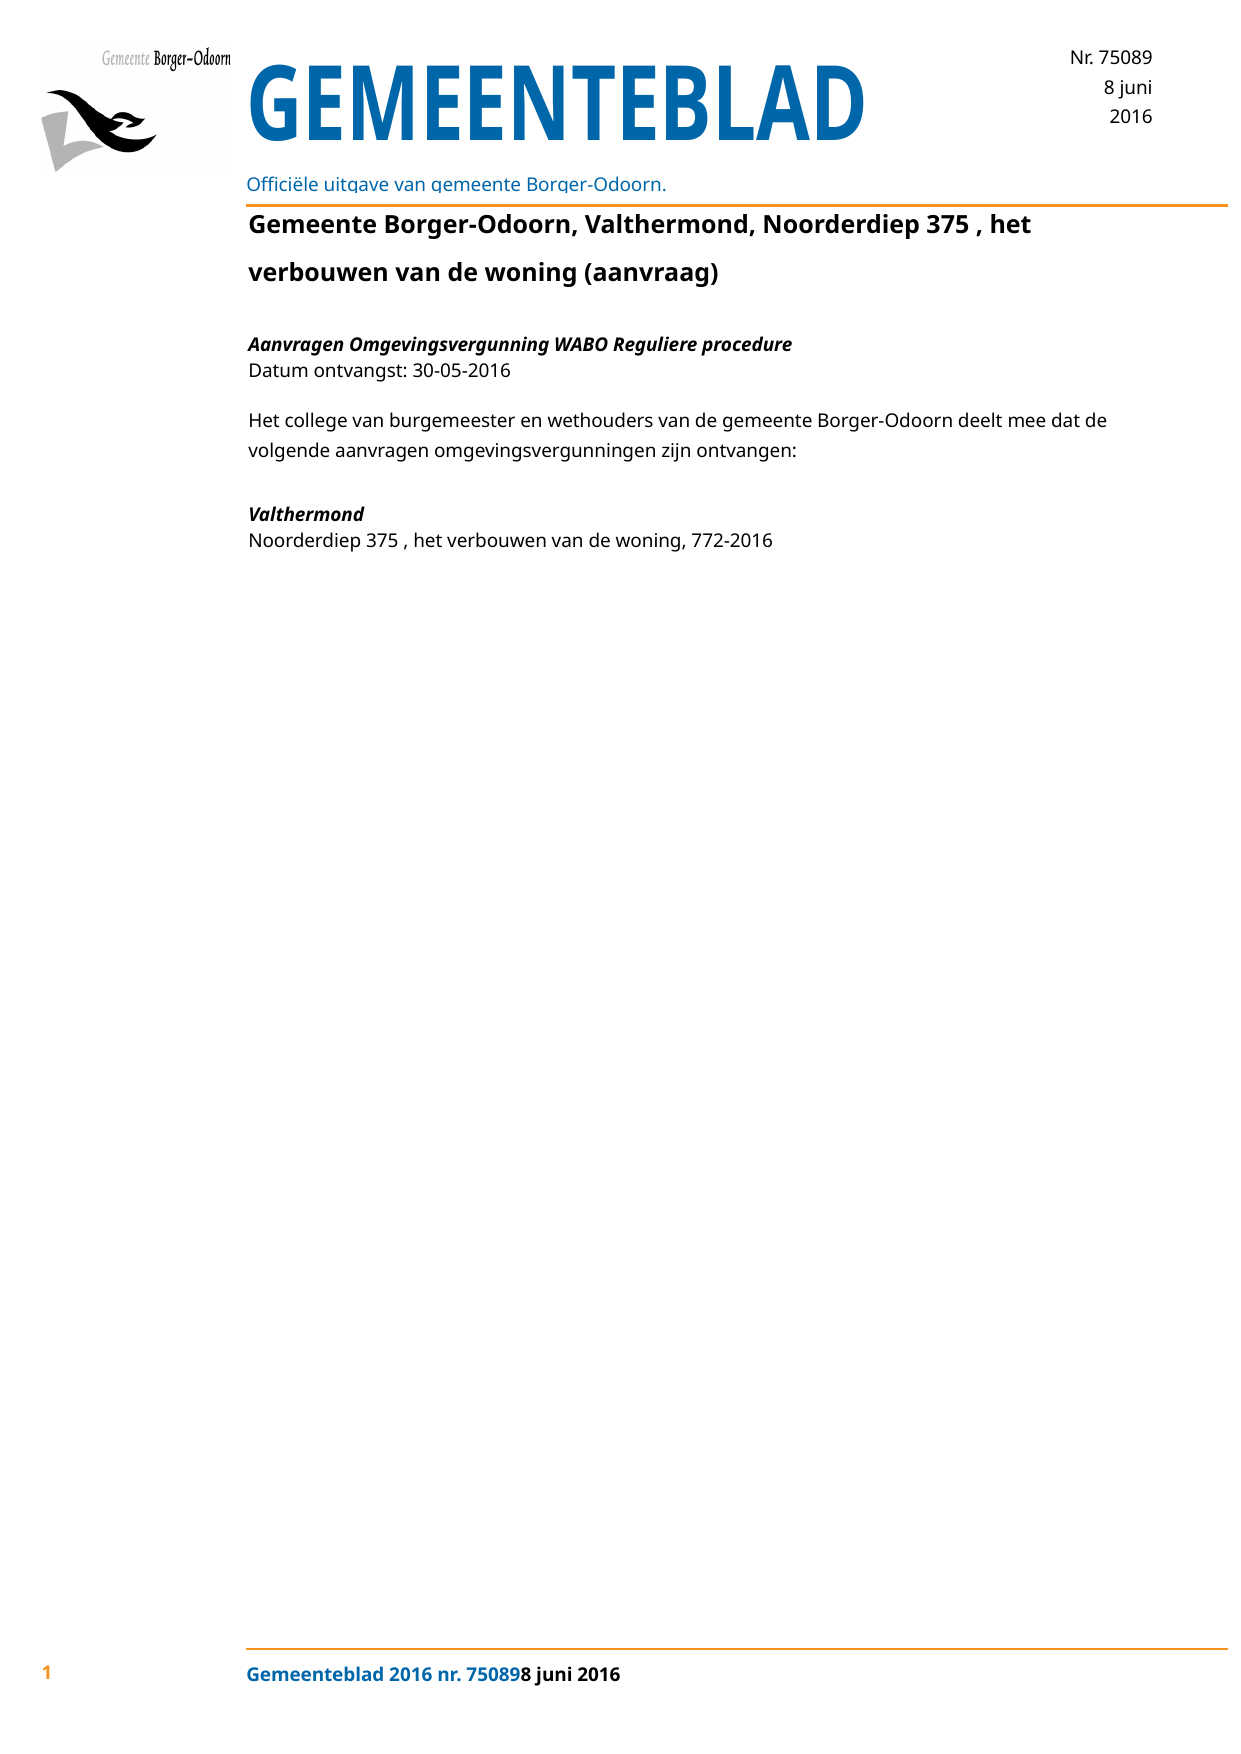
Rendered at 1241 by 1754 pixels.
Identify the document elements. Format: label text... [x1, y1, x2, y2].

text Datum ontvangst: 30-05-2016 [248, 357, 1152, 383]
picture [41, 47, 231, 172]
text Aanvragen Omgevingsvergunning WABO Reguliere procedure [248, 331, 1152, 357]
text Het college van burgemeester en wethouders van de gemeente Borger-Odoorn deelt mee dat de volgende aanvragen omgevingsvergunningen zijn ontvangen: [248, 408, 1152, 463]
text Valthermond [248, 501, 1152, 527]
text Gemeente Borger-Odoorn, Valthermond, Noorderdiep 375 , het verbouwen van de woning (aanvraag) [248, 207, 1152, 288]
text Noorderdiep 375 , het verbouwen van de woning, 772-2016 [248, 527, 1152, 553]
